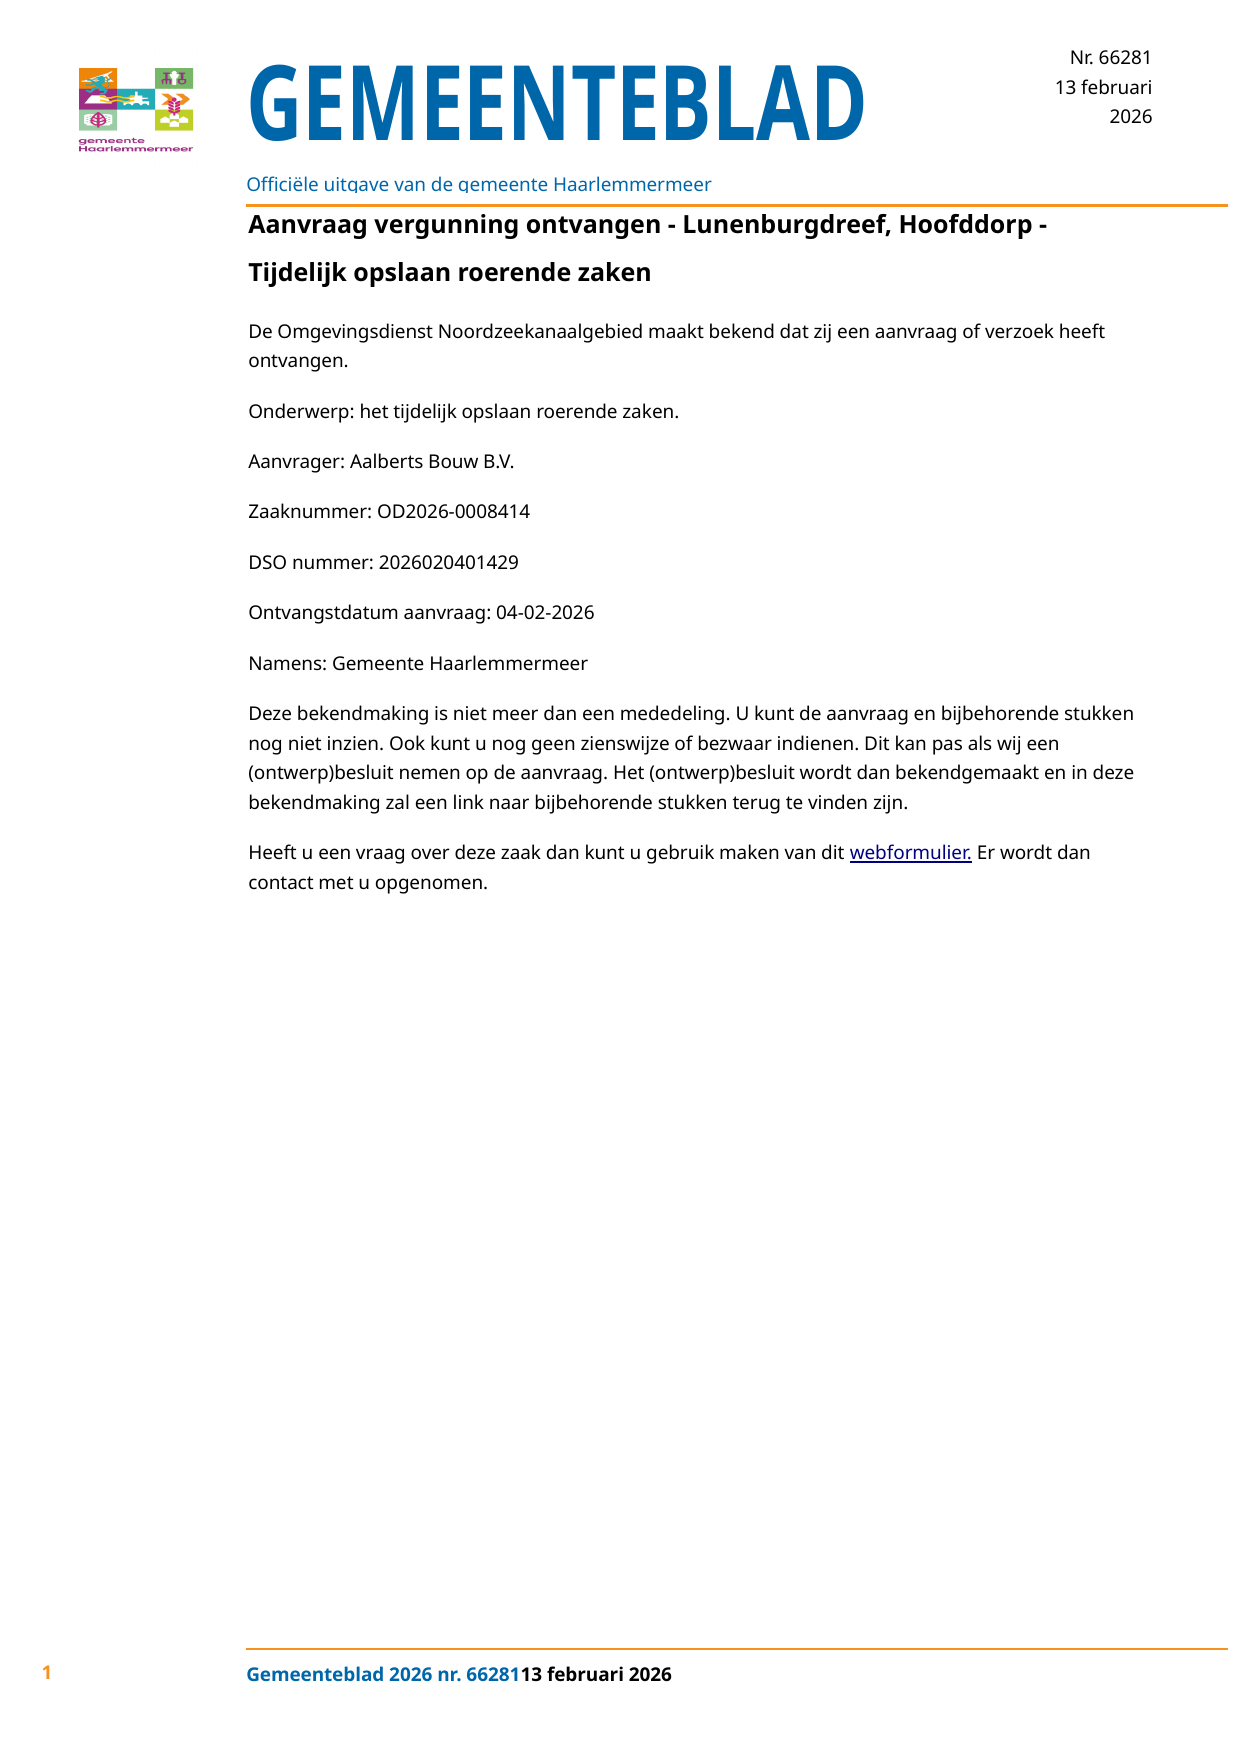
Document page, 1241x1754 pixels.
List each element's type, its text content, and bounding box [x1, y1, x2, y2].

picture [41, 47, 231, 172]
text DSO nummer: 2026020401429 [248, 549, 1152, 575]
text Zaaknummer: OD2026-0008414 [248, 499, 1152, 524]
text Aanvraag vergunning ontvangen - Lunenburgdreef, Hoofddorp - Tijdelijk opslaan roerende zaken [248, 207, 1152, 288]
text Ontvangstdatum aanvraag: 04-02-2026 [248, 599, 1152, 625]
text De Omgevingsdienst Noordzeekanaalgebied maakt bekend dat zij een aanvraag of verzoek heeft ontvangen. [248, 318, 1152, 373]
text Deze bekendmaking is niet meer dan een mededeling. U kunt de aanvraag en bijbehorende stukken nog niet inzien. Ook kunt u nog geen zienswijze of bezwaar indienen. Dit kan pas als wij een (ontwerp)besluit nemen op de aanvraag. Het (ontwerp)besluit wordt dan bekendgemaakt en in deze bekendmaking zal een link naar bijbehorende stukken terug te vinden zijn. [248, 700, 1152, 815]
text Aanvrager: Aalberts Bouw B.V. [248, 448, 1152, 474]
text Namens: Gemeente Haarlemmermeer [248, 650, 1152, 676]
text Heeft u een vraag over deze zaak dan kunt u gebruik maken van dit webformulier. Er wordt dan contact met u opgenomen. [248, 839, 1152, 895]
text Onderwerp: het tijdelijk opslaan roerende zaken. [248, 398, 1152, 424]
